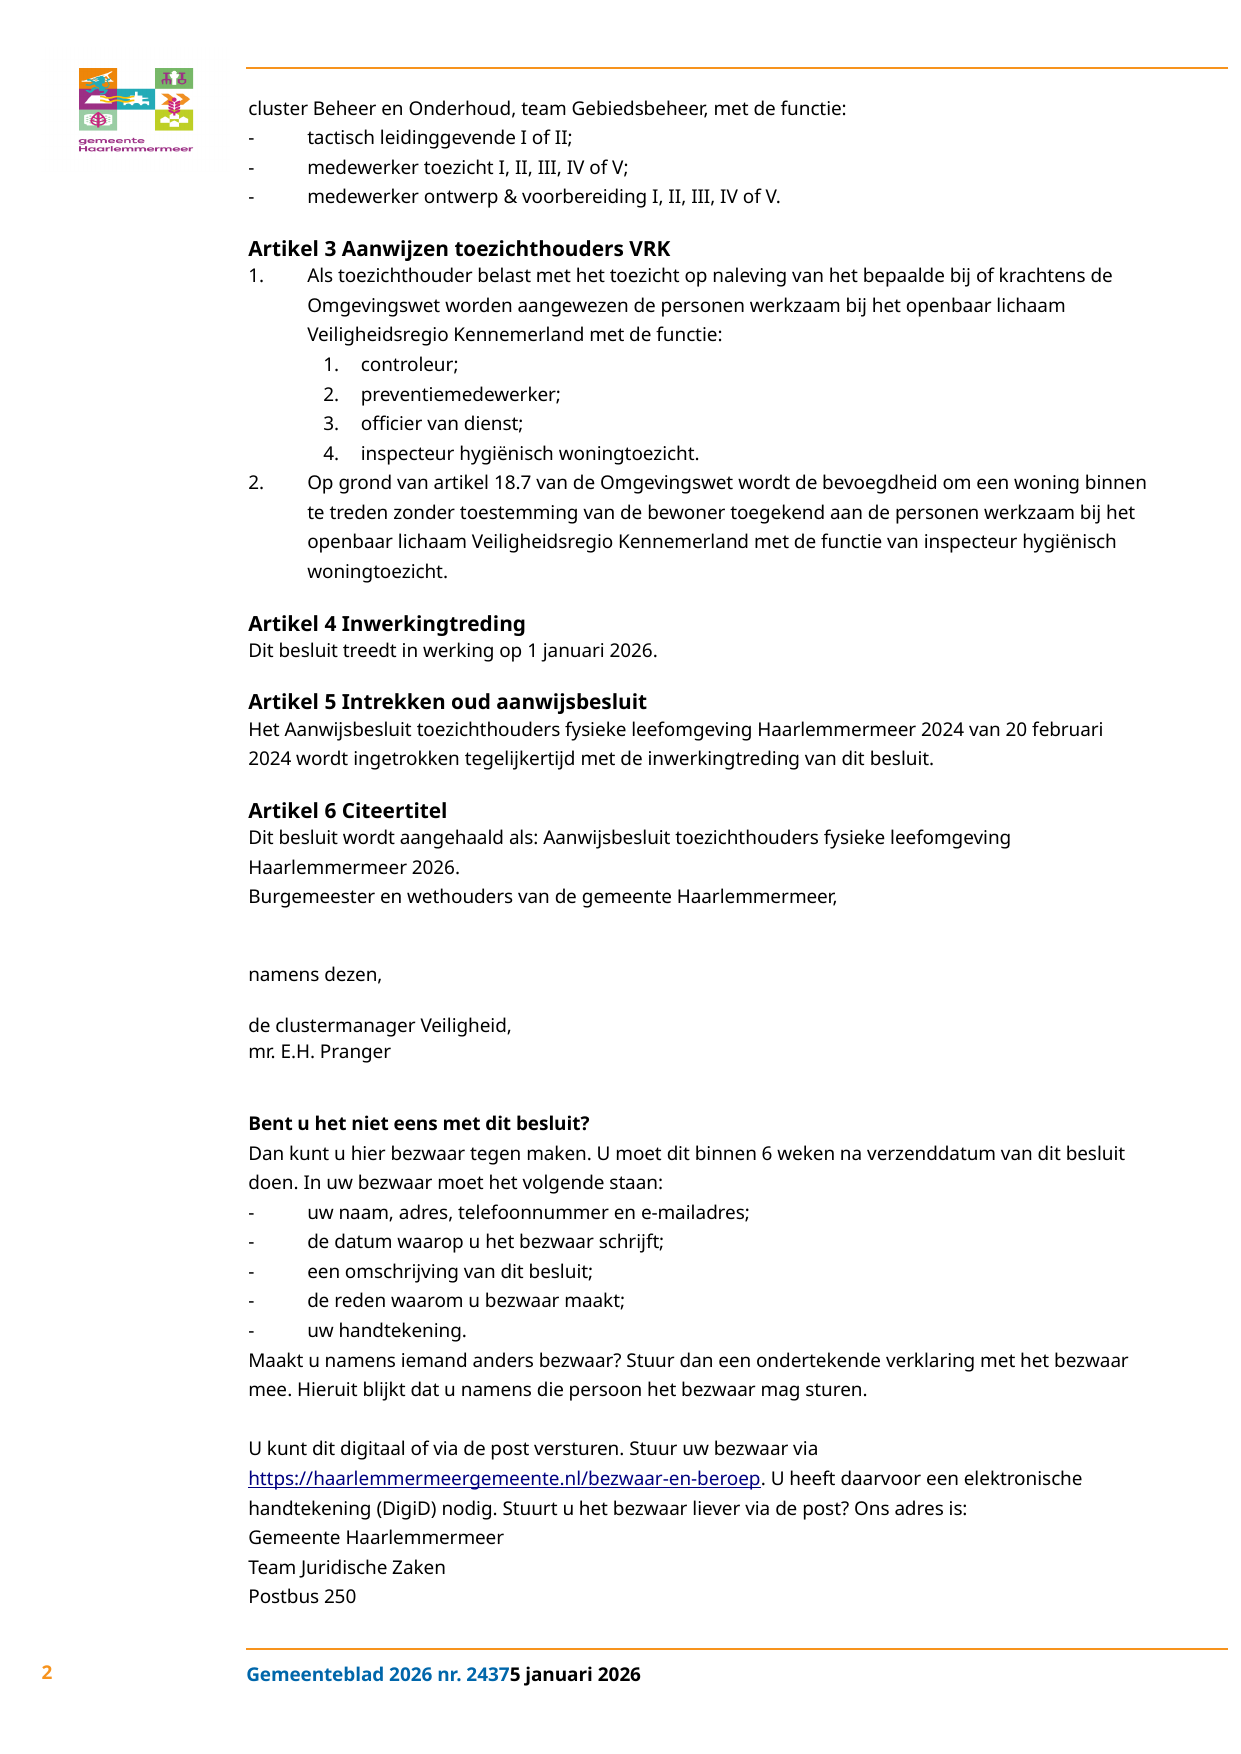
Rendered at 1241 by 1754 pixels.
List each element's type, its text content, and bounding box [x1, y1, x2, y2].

text Dan kunt u hier bezwaar tegen maken. U moet dit binnen 6 weken na verzenddatum van dit besluit doen. In uw bezwaar moet het volgende staan: [248, 1140, 1152, 1195]
text Dit besluit treedt in werking op 1 januari 2026. [248, 637, 1152, 663]
list tactisch leidinggevende I of II; [248, 124, 1152, 150]
text Dit besluit wordt aangehaald als: Aanwijsbesluit toezichthouders fysieke leefomgeving Haarlemmermeer 2026. [248, 824, 1152, 880]
text de clustermanager Veiligheid, [248, 1012, 1152, 1038]
text Gemeente Haarlemmermeer [248, 1524, 1152, 1550]
text Artikel 3 Aanwijzen toezichthouders VRK [248, 234, 1152, 262]
text Postbus 250 [248, 1583, 1152, 1609]
text Het Aanwijsbesluit toezichthouders fysieke leefomgeving Haarlemmermeer 2024 van 20 februari 2024 wordt ingetrokken tegelijkertijd met de inwerkingtreding van dit besluit. [248, 716, 1152, 771]
list Als toezichthouder belast met het toezicht op naleving van het bepaalde bij of krachtens de Omgevingswet worden aangewezen de personen werkzaam bij het openbaar lichaam Veiligheidsregio Kennemerland met de functie: [248, 262, 1152, 347]
text Burgemeester en wethouders van de gemeente Haarlemmermeer, [248, 883, 1152, 909]
text Bent u het niet eens met dit besluit? [248, 1110, 1152, 1136]
list controleur; [323, 351, 1152, 377]
text mr. E.H. Pranger [248, 1038, 1152, 1064]
text Artikel 4 Inwerkingtreding [248, 609, 1152, 637]
text namens dezen, [248, 961, 1152, 986]
text U kunt dit digitaal of via de post versturen. Stuur uw bezwaar via https://haarlemmermeergemeente.nl/bezwaar-en-beroep. U heeft daarvoor een elektronische handtekening (DigiD) nodig. Stuurt u het bezwaar liever via de post? Ons adres is: [248, 1436, 1152, 1521]
list uw handtekening. [248, 1317, 1152, 1343]
text Team Juridische Zaken [248, 1554, 1152, 1580]
list officier van dienst; [323, 410, 1152, 436]
text Maakt u namens iemand anders bezwaar? Stuur dan een ondertekende verklaring met het bezwaar mee. Hieruit blijkt dat u namens die persoon het bezwaar mag sturen. [248, 1347, 1152, 1402]
list de reden waarom u bezwaar maakt; [248, 1288, 1152, 1313]
list de datum waarop u het bezwaar schrijft; [248, 1228, 1152, 1254]
text cluster Beheer en Onderhoud, team Gebiedsbeheer, met de functie: [248, 95, 1152, 121]
list medewerker toezicht I, II, III, IV of V; [248, 154, 1152, 180]
list medewerker ontwerp & voorbereiding I, II, III, IV of V. [248, 183, 1152, 209]
text Artikel 5 Intrekken oud aanwijsbesluit [248, 687, 1152, 716]
list uw naam, adres, telefoonnummer en e-mailadres; [248, 1199, 1152, 1225]
list een omschrijving van dit besluit; [248, 1258, 1152, 1284]
list preventiemedewerker; [323, 381, 1152, 406]
list Op grond van artikel 18.7 van de Omgevingswet wordt de bevoegdheid om een woning binnen te treden zonder toestemming van de bewoner toegekend aan de personen werkzaam bij het openbaar lichaam Veiligheidsregio Kennemerland met de functie van inspecteur hygiënisch woningtoezicht. [248, 469, 1152, 584]
list inspecteur hygiënisch woningtoezicht. [323, 440, 1152, 466]
picture [41, 47, 231, 172]
text Artikel 6 Citeertitel [248, 796, 1152, 824]
